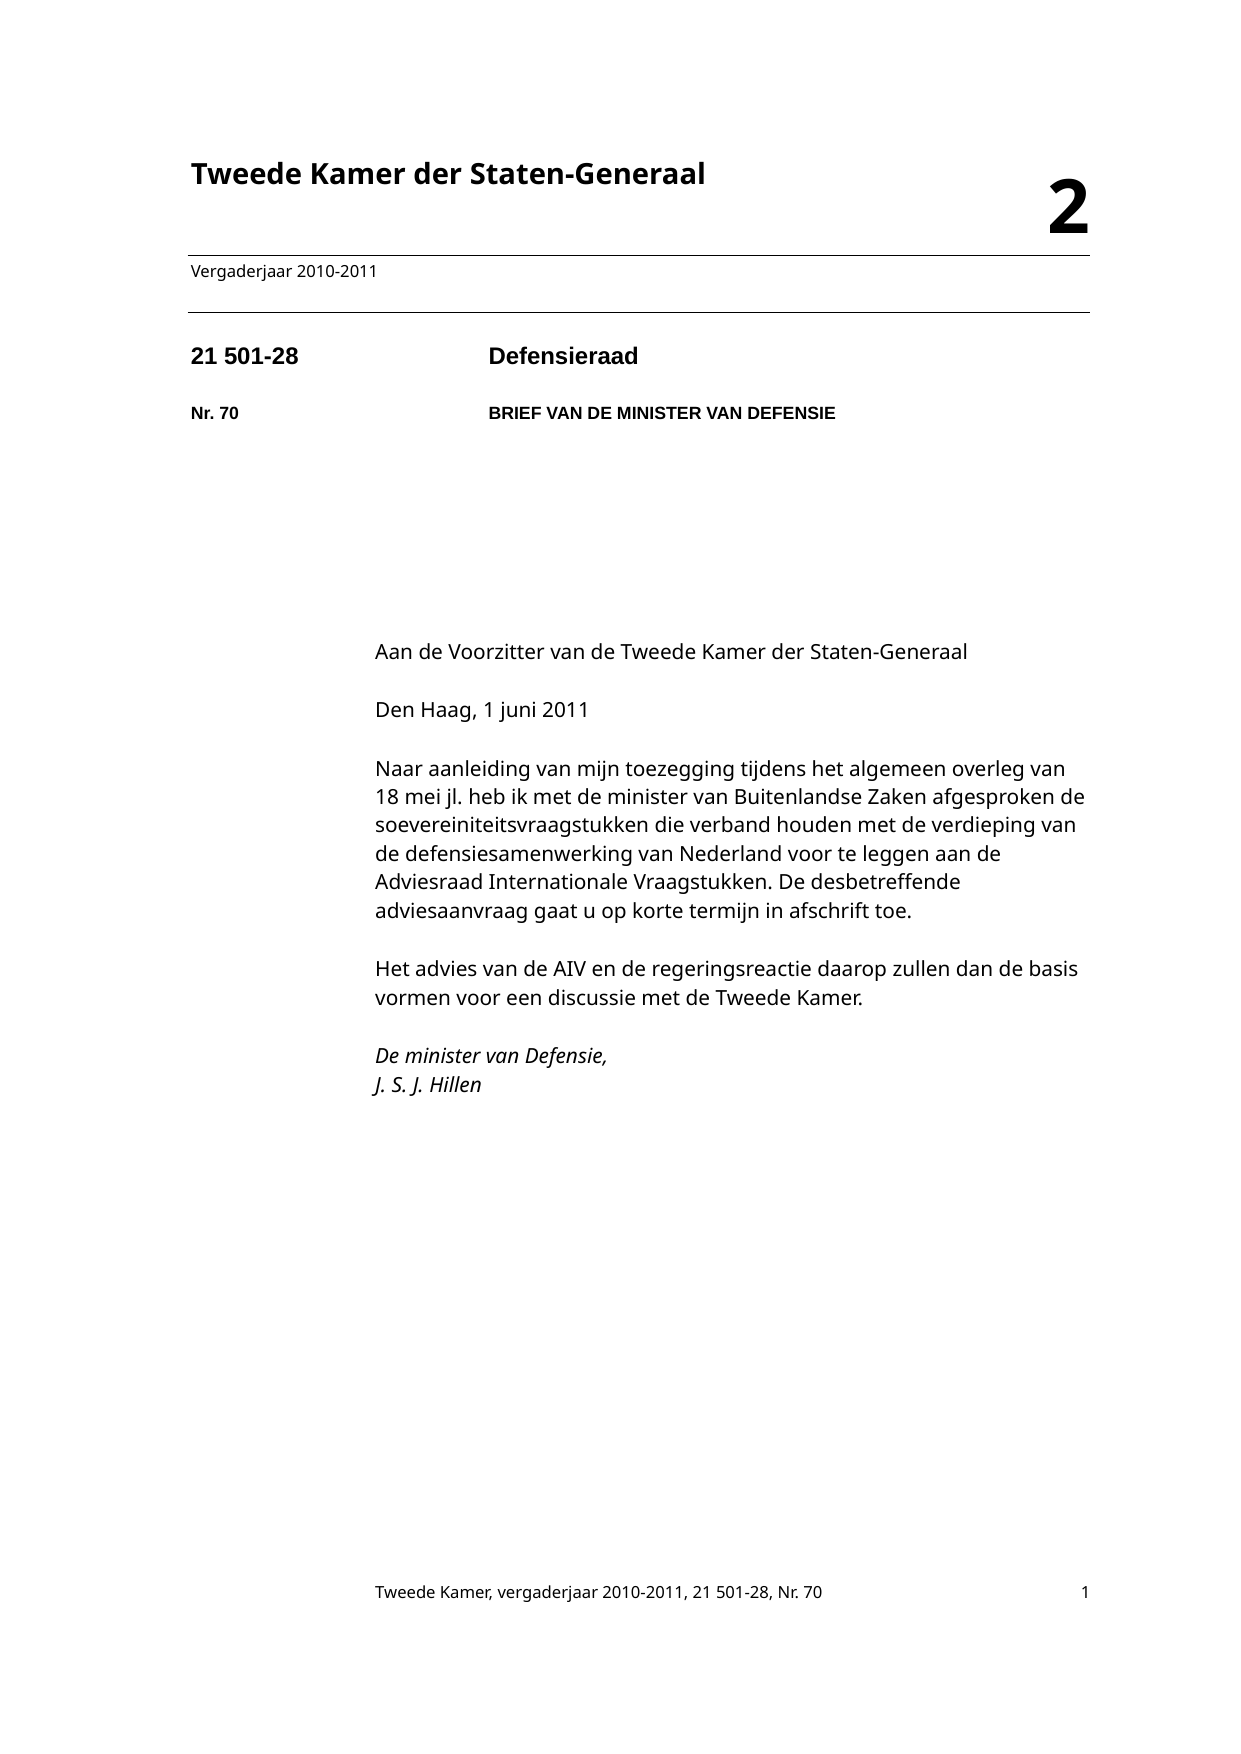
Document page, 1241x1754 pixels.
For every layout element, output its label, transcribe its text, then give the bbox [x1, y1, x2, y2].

table_cell [188, 313, 485, 339]
text Den Haag, 1 juni 2011 [375, 695, 1090, 724]
table_header 2 [910, 150, 1090, 255]
text De minister van Defensie, [375, 1041, 1090, 1070]
table_cell 21 501-28 [188, 339, 485, 399]
text J. S. J. Hillen [375, 1070, 1090, 1098]
table_cell Defensieraad [485, 339, 1090, 399]
table_cell BRIEF VAN DE MINISTER VAN DEFENSIE [485, 399, 1090, 518]
table_cell [485, 313, 1090, 339]
text Het advies van de AIV en de regeringsreactie daarop zullen dan de basis vormen voor een discussie met de Tweede Kamer. [375, 954, 1090, 1011]
text Naar aanleiding van mijn toezegging tijdens het algemeen overleg van 18 mei jl. heb ik met de minister van Buitenlandse Zaken afgesproken de soevereiniteitsvraagstukken die verband houden met de verdieping van de defensiesamenwerking van Nederland voor te leggen aan de Adviesraad Internationale Vraagstukken. De desbetreffende adviesaanvraag gaat u op korte termijn in afschrift toe. [375, 754, 1090, 924]
text Aan de Voorzitter van de Tweede Kamer der Staten-Generaal [375, 637, 1090, 665]
table_cell Nr. 70 [188, 399, 485, 518]
table_cell Vergaderjaar 2010-2011 [188, 256, 485, 312]
table_header Tweede Kamer der Staten-Generaal [188, 150, 909, 255]
table_cell [485, 256, 1090, 312]
